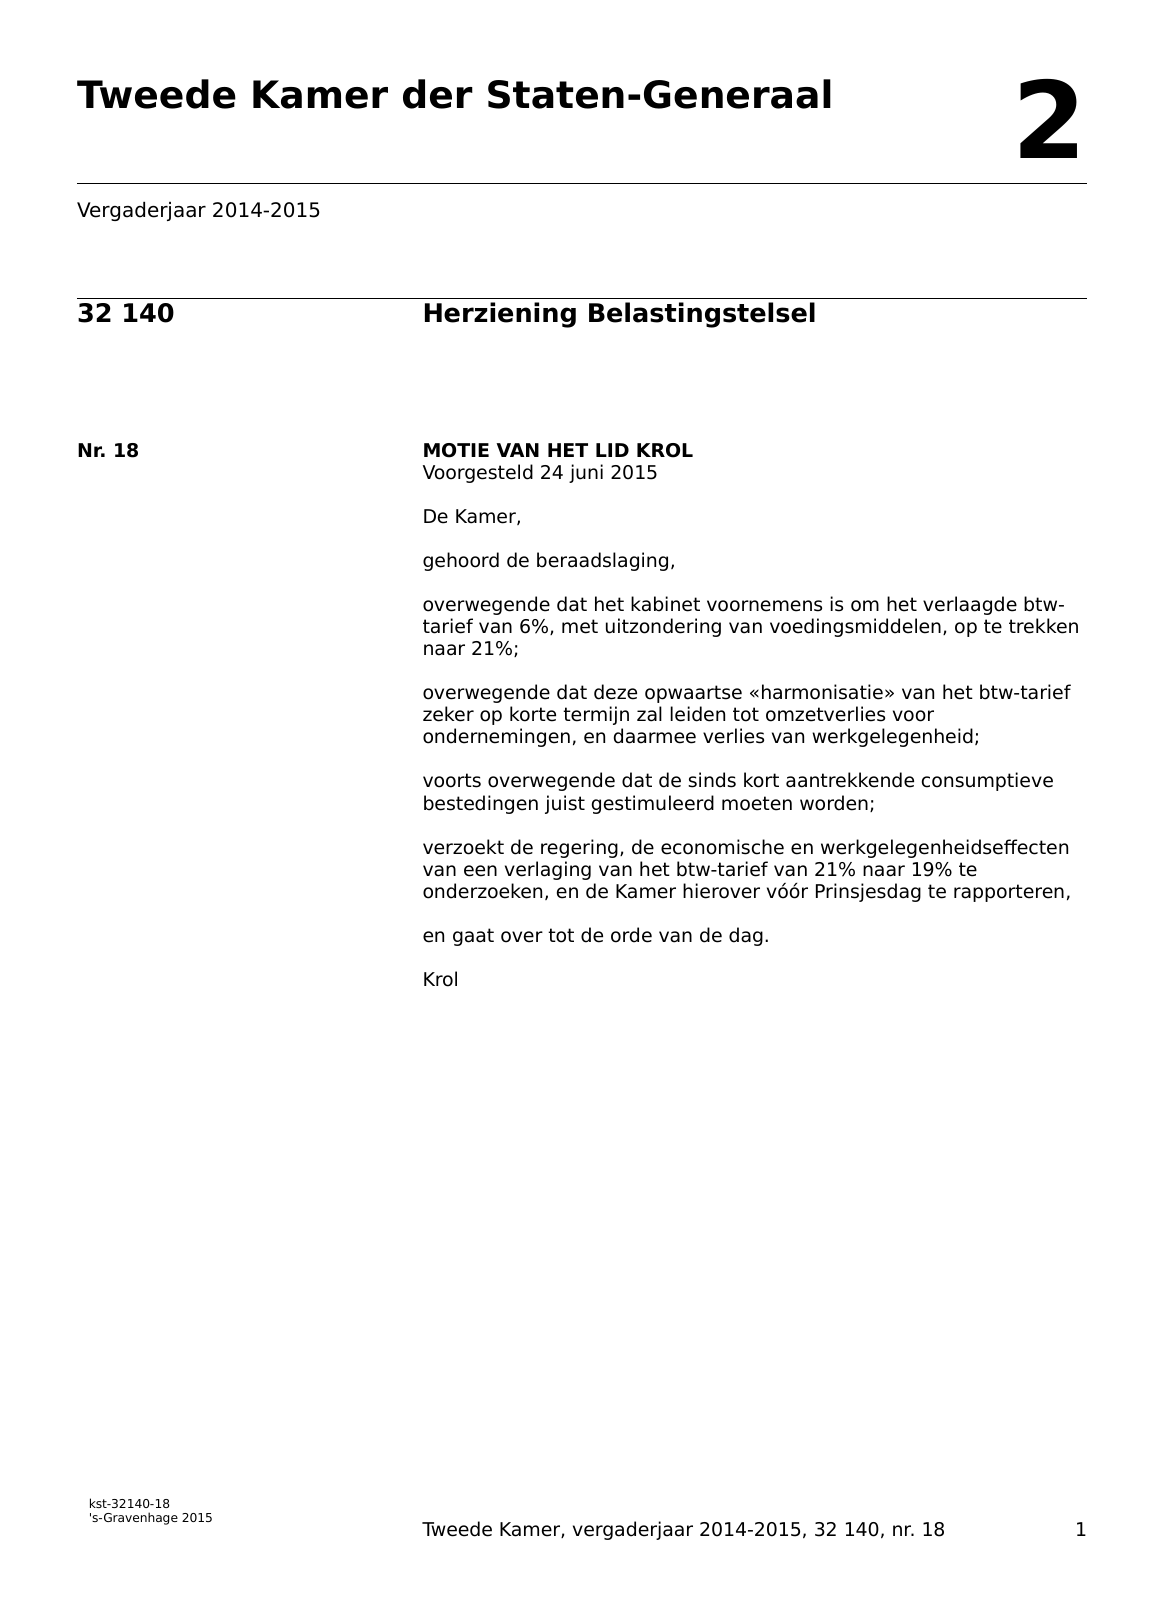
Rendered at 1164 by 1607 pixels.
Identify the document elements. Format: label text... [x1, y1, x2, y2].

table_header Tweede Kamer der Staten-Generaal [77, 59, 886, 183]
text voorts overwegende dat de sinds kort aantrekkende consumptieve bestedingen juist gestimuleerd moeten worden; [422, 770, 1087, 814]
subtitle Nr. 18 MOTIE VAN HET LID KROL [77, 440, 1087, 462]
text overwegende dat deze opwaartse «harmonisatie» van het btw-tarief zeker op korte termijn zal leiden tot omzetverlies voor ondernemingen, en daarmee verlies van werkgelegenheid; [422, 682, 1087, 748]
text verzoekt de regering, de economische en werkgelegenheidseffecten van een verlaging van het btw-tarief van 21% naar 19% te onderzoeken, en de Kamer hierover vóór Prinsjesdag te rapporteren, [422, 837, 1087, 902]
text kst-32140-18 [88, 1497, 323, 1511]
table_header 2 [886, 59, 1087, 183]
text De Kamer, [422, 506, 1087, 528]
text Krol [422, 969, 1087, 991]
text overwegende dat het kabinet voornemens is om het verlaagde btw-tarief van 6%, met uitzondering van voedingsmiddelen, op te trekken naar 21%; [422, 594, 1087, 660]
text en gaat over tot de orde van de dag. [422, 925, 1087, 947]
subtitle 32 140 Herziening Belastingstelsel [77, 299, 1087, 329]
text gehoord de beraadslaging, [422, 550, 1087, 572]
text Voorgesteld 24 juni 2015 [422, 462, 1087, 484]
table_cell Vergaderjaar 2014-2015 [77, 184, 1087, 298]
text 's-Gravenhage 2015 [88, 1511, 323, 1525]
